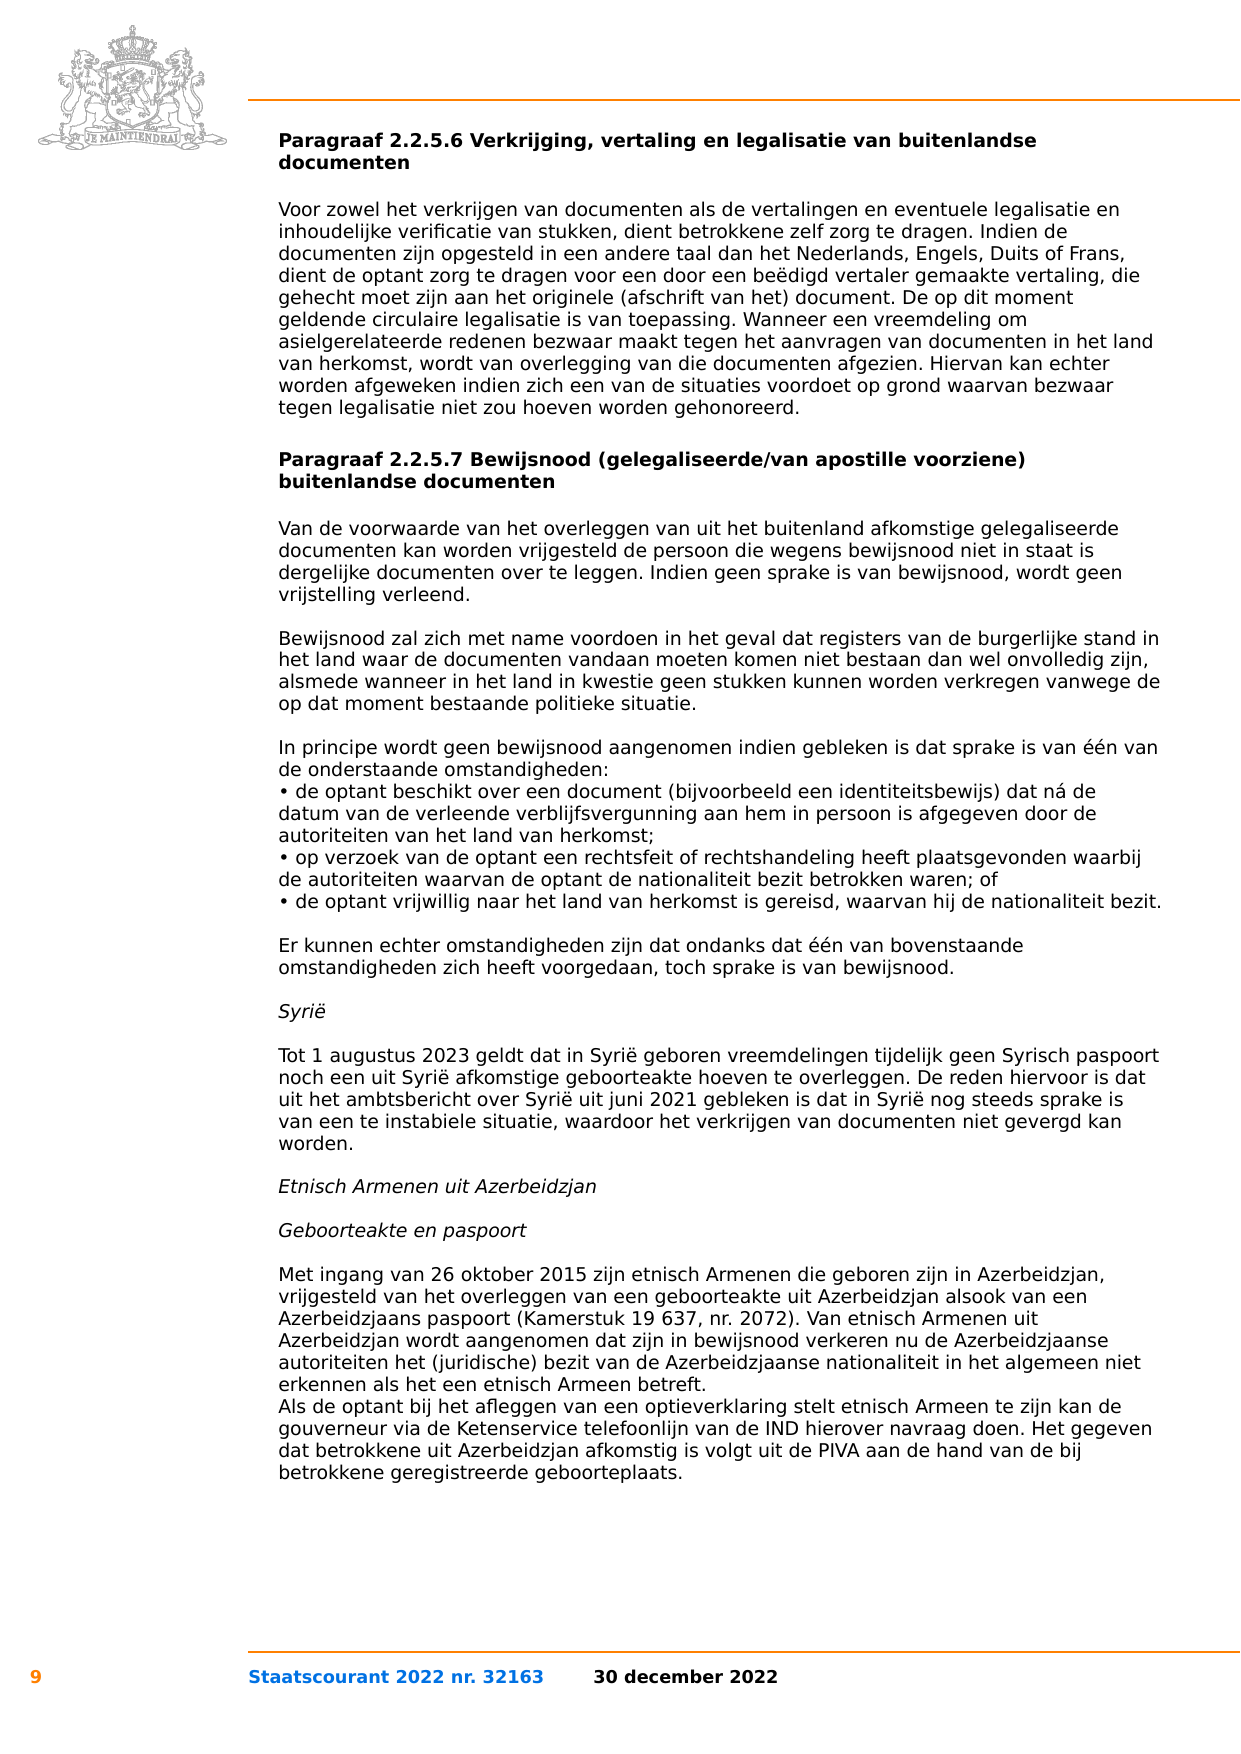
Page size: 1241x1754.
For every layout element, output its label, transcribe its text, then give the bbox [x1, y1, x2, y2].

text • de optant beschikt over een document (bijvoorbeeld een identiteitsbewijs) dat ná de datum van de verleende verblijfsvergunning aan hem in persoon is afgegeven door de autoriteiten van het land van herkomst; [278, 781, 1163, 847]
text Als de optant bij het afleggen van een optieverklaring stelt etnisch Armeen te zijn kan de gouverneur via de Ketenservice telefoonlijn van de IND hierover navraag doen. Het gegeven dat betrokkene uit Azerbeidzjan afkomstig is volgt uit de PIVA aan de hand van de bij betrokkene geregistreerde geboorteplaats. [278, 1396, 1163, 1484]
picture [38, 25, 227, 150]
text • op verzoek van de optant een rechtsfeit of rechtshandeling heeft plaatsgevonden waarbij de autoriteiten waarvan de optant de nationaliteit bezit betrokken waren; of [278, 847, 1163, 891]
text Met ingang van 26 oktober 2015 zijn etnisch Armenen die geboren zijn in Azerbeidzjan, vrijgesteld van het overleggen van een geboorteakte uit Azerbeidzjan alsook van een Azerbeidzjaans paspoort (Kamerstuk 19 637, nr. 2072). Van etnisch Armenen uit Azerbeidzjan wordt aangenomen dat zijn in bewijsnood verkeren nu de Azerbeidzjaanse autoriteiten het (juridische) bezit van de Azerbeidzjaanse nationaliteit in het algemeen niet erkennen als het een etnisch Armeen betreft. [278, 1264, 1163, 1396]
text Tot 1 augustus 2023 geldt dat in Syrië geboren vreemdelingen tijdelijk geen Syrisch paspoort noch een uit Syrië afkomstige geboorteakte hoeven te overleggen. De reden hiervoor is dat uit het ambtsbericht over Syrië uit juni 2021 gebleken is dat in Syrië nog steeds sprake is van een te instabiele situatie, waardoor het verkrijgen van documenten niet gevergd kan worden. [278, 1044, 1163, 1154]
text Van de voorwaarde van het overleggen van uit het buitenland afkomstige gelegaliseerde documenten kan worden vrijgesteld de persoon die wegens bewijsnood niet in staat is dergelijke documenten over te leggen. Indien geen sprake is van bewijsnood, wordt geen vrijstelling verleend. [278, 518, 1163, 606]
text • de optant vrijwillig naar het land van herkomst is gereisd, waarvan hij de nationaliteit bezit. [278, 891, 1163, 913]
text Er kunnen echter omstandigheden zijn dat ondanks dat één van bovenstaande omstandigheden zich heeft voorgedaan, toch sprake is van bewijsnood. [278, 935, 1163, 979]
subtitle Syrië [278, 1001, 1163, 1023]
subtitle Geboorteakte en paspoort [278, 1220, 1163, 1242]
subtitle Paragraaf 2.2.5.7 Bewijsnood (gelegaliseerde/van apostille voorziene) buitenlandse documenten [278, 449, 1163, 493]
subtitle Paragraaf 2.2.5.6 Verkrijging, vertaling en legalisatie van buitenlandse documenten [278, 130, 1163, 174]
subtitle Etnisch Armenen uit Azerbeidzjan [278, 1176, 1163, 1198]
text Bewijsnood zal zich met name voordoen in het geval dat registers van de burgerlijke stand in het land waar de documenten vandaan moeten komen niet bestaan dan wel onvolledig zijn, alsmede wanneer in het land in kwestie geen stukken kunnen worden verkregen vanwege de op dat moment bestaande politieke situatie. [278, 627, 1163, 715]
text Voor zowel het verkrijgen van documenten als de vertalingen en eventuele legalisatie en inhoudelijke verificatie van stukken, dient betrokkene zelf zorg te dragen. Indien de documenten zijn opgesteld in een andere taal dan het Nederlands, Engels, Duits of Frans, dient de optant zorg te dragen voor een door een beëdigd vertaler gemaakte vertaling, die gehecht moet zijn aan het originele (afschrift van het) document. De op dit moment geldende circulaire legalisatie is van toepassing. Wanneer een vreemdeling om asielgerelateerde redenen bezwaar maakt tegen het aanvragen van documenten in het land van herkomst, wordt van overlegging van die documenten afgezien. Hiervan kan echter worden afgeweken indien zich een van de situaties voordoet op grond waarvan bezwaar tegen legalisatie niet zou hoeven worden gehonoreerd. [278, 199, 1163, 419]
text In principe wordt geen bewijsnood aangenomen indien gebleken is dat sprake is van één van de onderstaande omstandigheden: [278, 737, 1163, 781]
